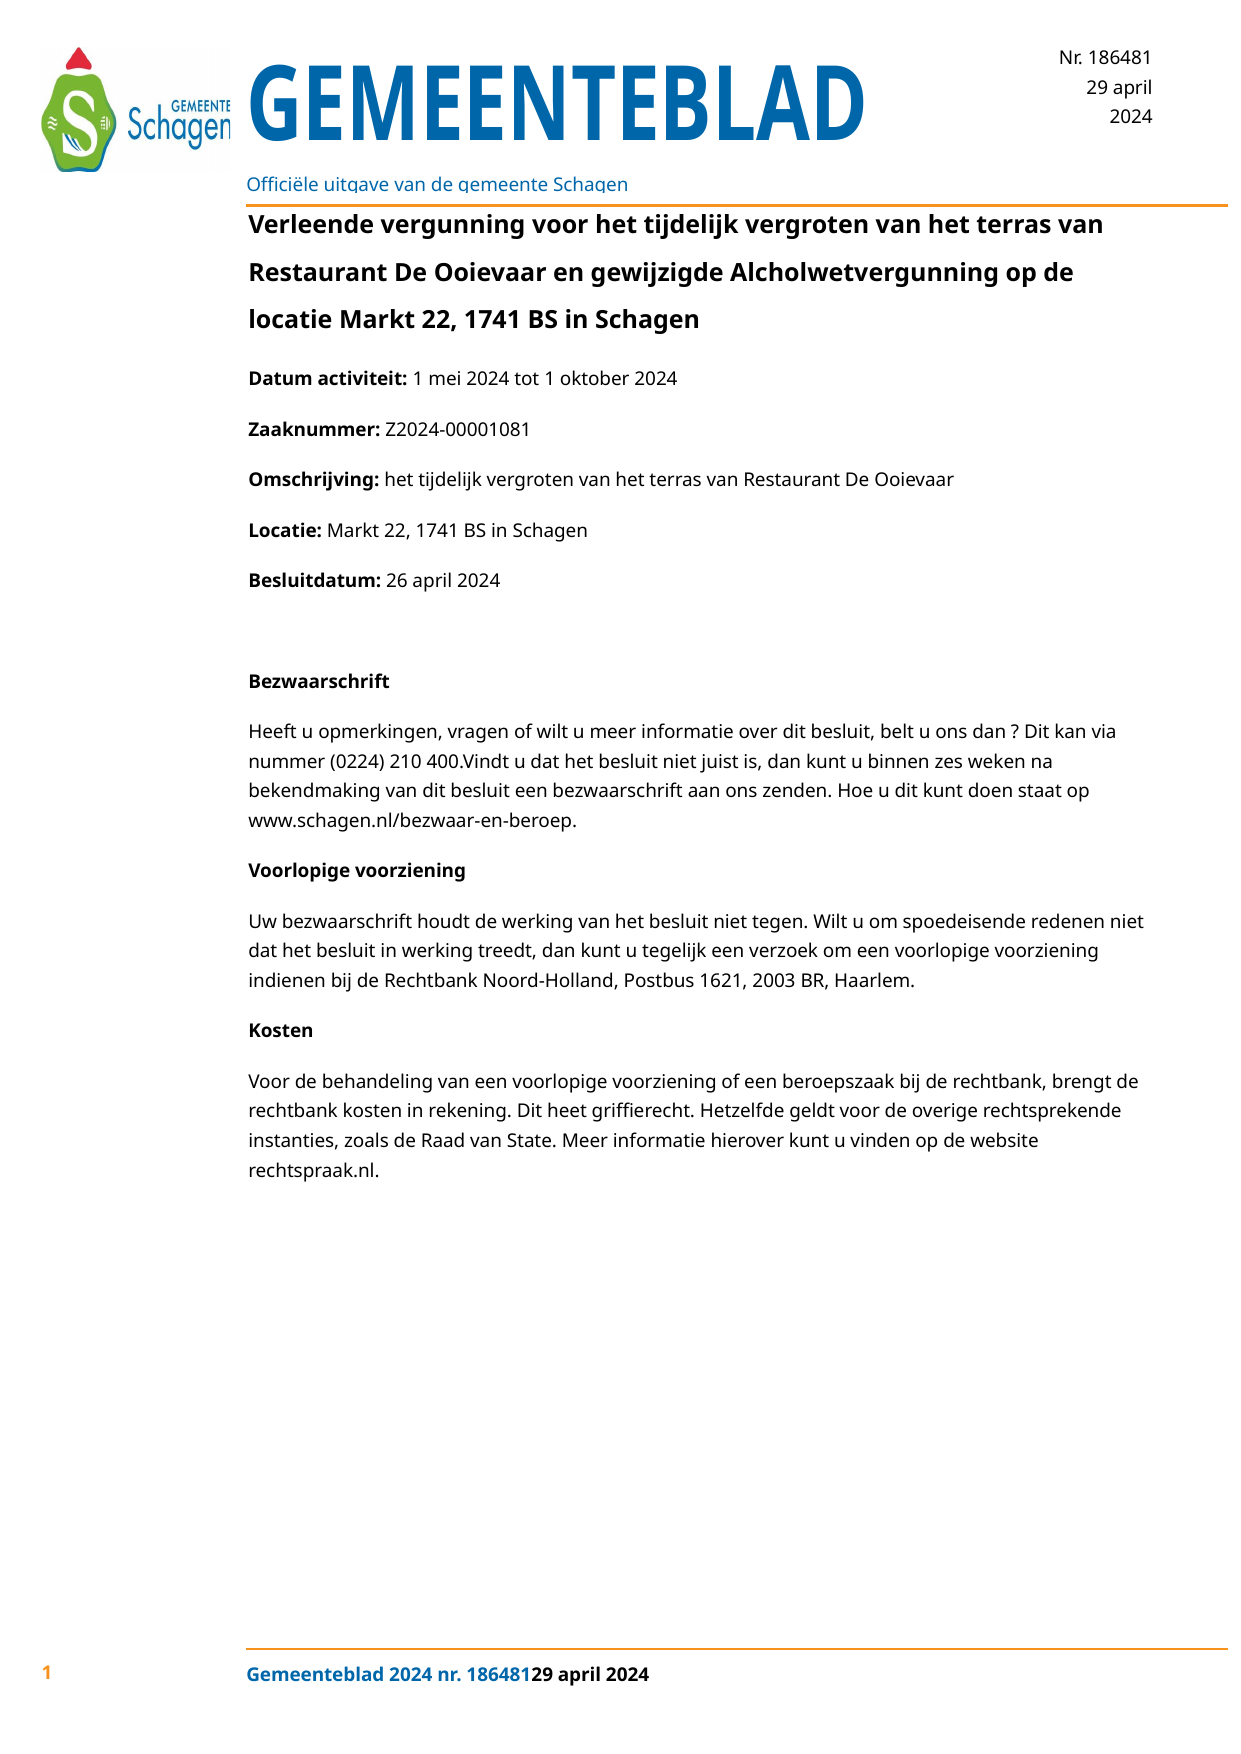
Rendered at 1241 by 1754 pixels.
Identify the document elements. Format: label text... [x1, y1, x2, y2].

text Heeft u opmerkingen, vragen of wilt u meer informatie over dit besluit, belt u ons dan ? Dit kan via nummer (0224) 210 400.Vindt u dat het besluit niet juist is, dan kunt u binnen zes weken na bekendmaking van dit besluit een bezwaarschrift aan ons zenden. Hoe u dit kunt doen staat op www.schagen.nl/bezwaar-en-beroep. [248, 718, 1152, 833]
text Voor de behandeling van een voorlopige voorziening of een beroepszaak bij de rechtbank, brengt de rechtbank kosten in rekening. Dit heet griffierecht. Hetzelfde geldt voor de overige rechtsprekende instanties, zoals de Raad van State. Meer informatie hierover kunt u vinden op de website rechtspraak.nl. [248, 1068, 1152, 1182]
text Zaaknummer: Z2024-00001081 [248, 416, 1152, 442]
text Voorlopige voorziening [248, 858, 1152, 883]
text Uw bezwaarschrift houdt de werking van het besluit niet tegen. Wilt u om spoedeisende redenen niet dat het besluit in werking treedt, dan kunt u tegelijk een verzoek om een voorlopige voorziening indienen bij de Rechtbank Noord-Holland, Postbus 1621, 2003 BR, Haarlem. [248, 908, 1152, 993]
text Datum activiteit: 1 mei 2024 tot 1 oktober 2024 [248, 366, 1152, 391]
text Bezwaarschrift [248, 668, 1152, 694]
text Omschrijving: het tijdelijk vergroten van het terras van Restaurant De Ooievaar [248, 466, 1152, 492]
picture [41, 47, 231, 172]
text Locatie: Markt 22, 1741 BS in Schagen [248, 517, 1152, 542]
text Verleende vergunning voor het tijdelijk vergroten van het terras van Restaurant De Ooievaar en gewijzigde Alcholwetvergunning op de locatie Markt 22, 1741 BS in Schagen [248, 207, 1152, 336]
text Kosten [248, 1018, 1152, 1043]
text Besluitdatum: 26 april 2024 [248, 567, 1152, 593]
